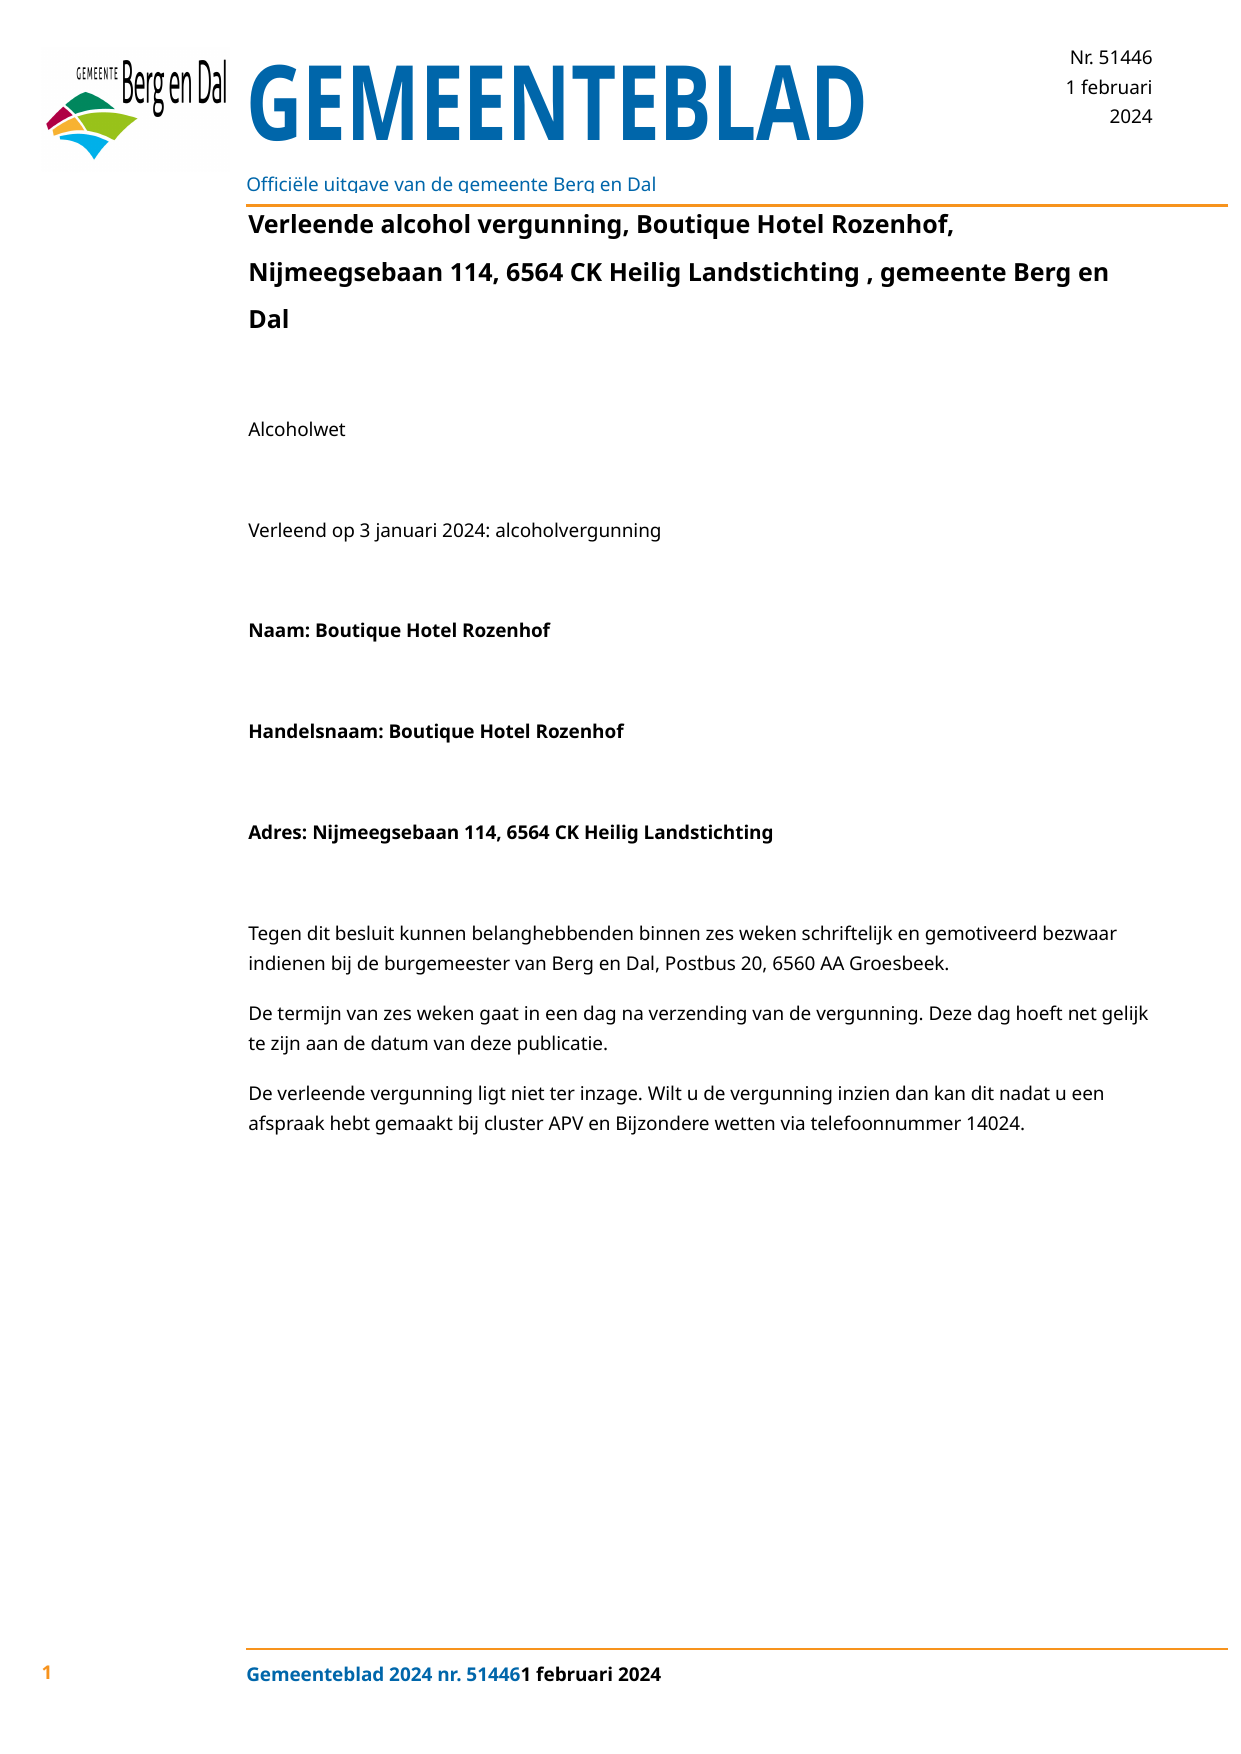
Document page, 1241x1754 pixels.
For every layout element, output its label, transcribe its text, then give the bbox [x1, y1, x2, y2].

picture [41, 47, 231, 172]
text Alcoholwet [248, 416, 1152, 442]
text Handelsnaam: Boutique Hotel Rozenhof [248, 718, 1152, 744]
text De verleende vergunning ligt niet ter inzage. Wilt u de vergunning inzien dan kan dit nadat u een afspraak hebt gemaakt bij cluster APV en Bijzondere wetten via telefoonnummer 14024. [248, 1080, 1152, 1135]
text Naam: Boutique Hotel Rozenhof [248, 618, 1152, 643]
text Verleend op 3 januari 2024: alcoholvergunning [248, 517, 1152, 542]
text De termijn van zes weken gaat in een dag na verzending van de vergunning. Deze dag hoeft net gelijk te zijn aan de datum van deze publicatie. [248, 1000, 1152, 1055]
text Verleende alcohol vergunning, Boutique Hotel Rozenhof, Nijmeegsebaan 114, 6564 CK Heilig Landstichting , gemeente Berg en Dal [248, 207, 1152, 336]
text Adres: Nijmeegsebaan 114, 6564 CK Heilig Landstichting [248, 819, 1152, 845]
text Tegen dit besluit kunnen belanghebbenden binnen zes weken schriftelijk en gemotiveerd bezwaar indienen bij de burgemeester van Berg en Dal, Postbus 20, 6560 AA Groesbeek. [248, 920, 1152, 975]
